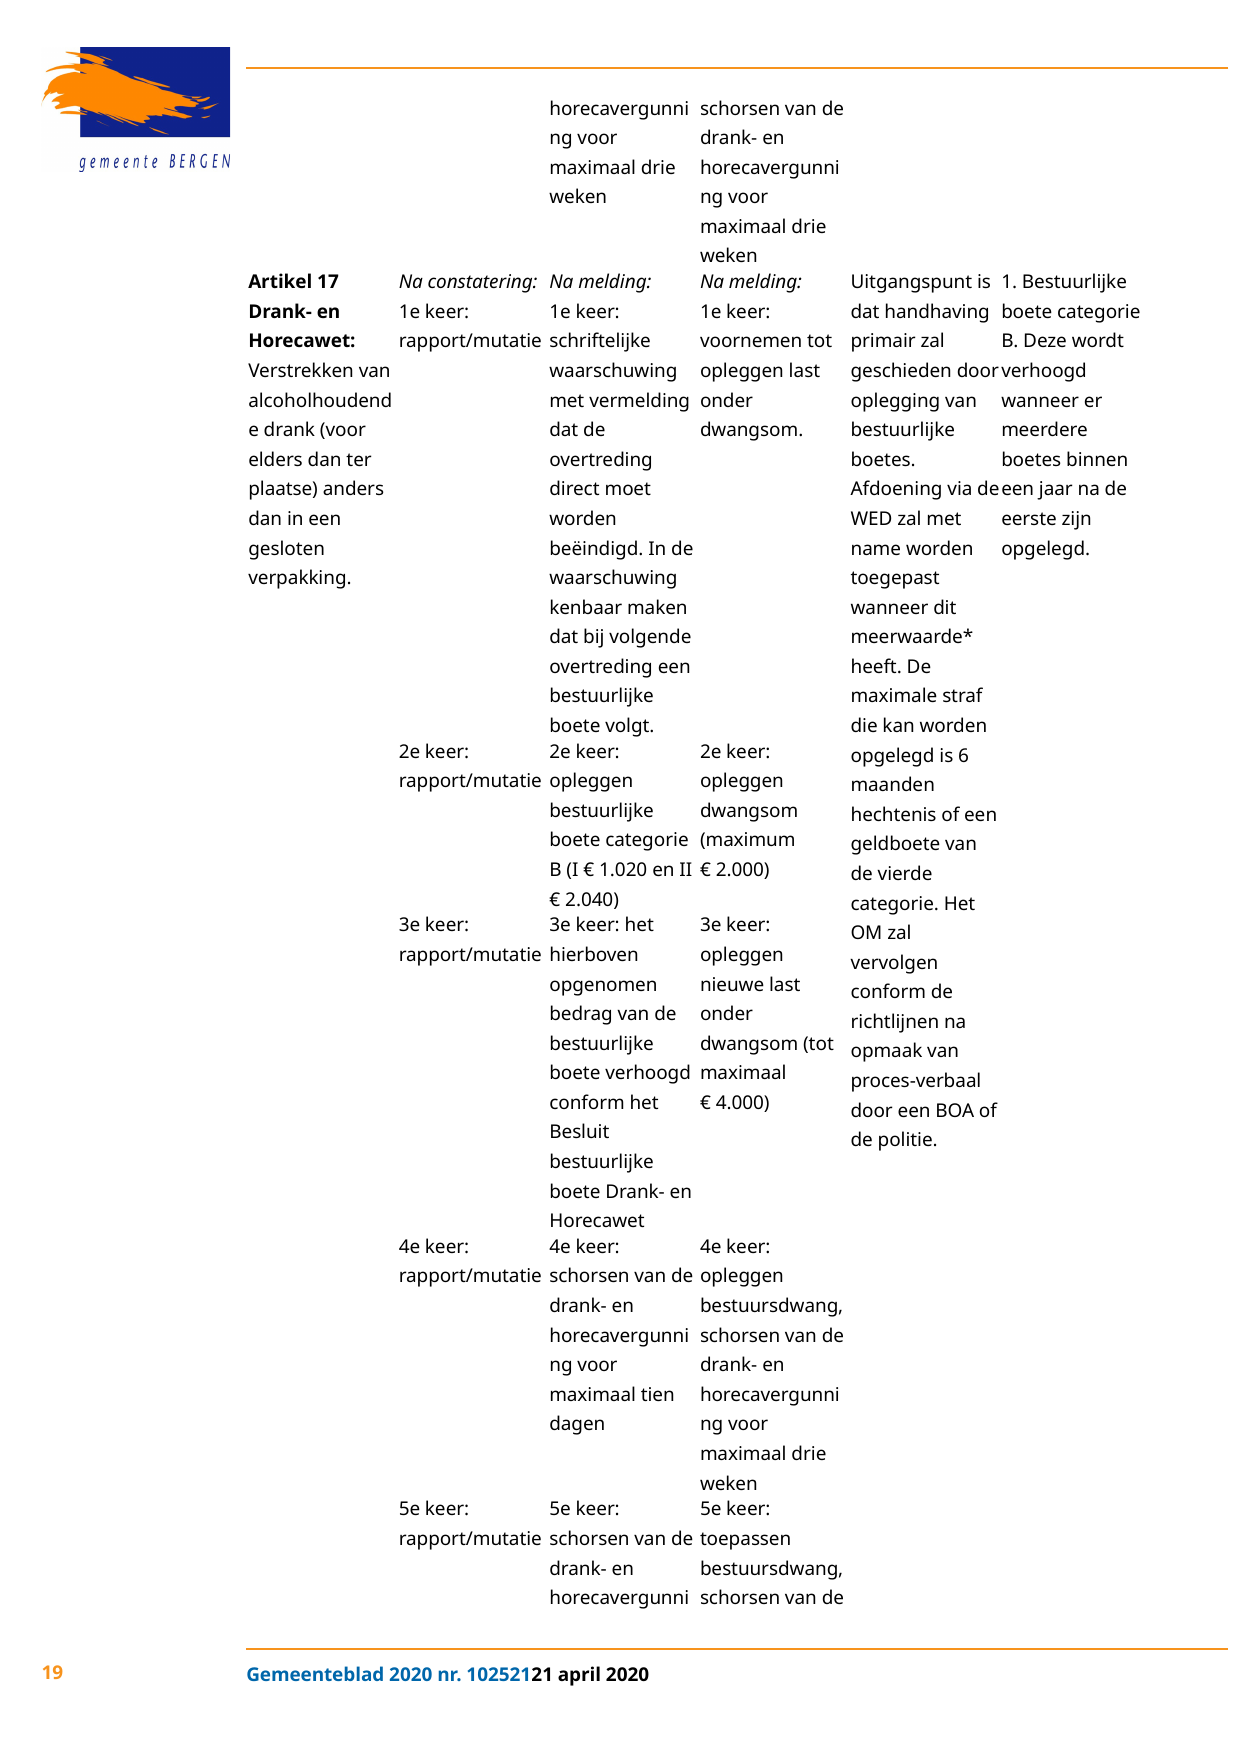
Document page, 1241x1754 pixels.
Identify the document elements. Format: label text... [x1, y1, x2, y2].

table_cell 5e keer: rapport/mutatie [399, 1496, 549, 1610]
table_cell 2e keer: opleggen bestuurlijke boete categorie B (I € 1.020 en II € 2.040) [549, 738, 700, 912]
table_cell 5e keer: schorsen van de drank- en horecavergunni [549, 1496, 700, 1610]
table_cell 3e keer: opleggen nieuwe last onder dwangsom (tot maximaal € 4.000) [700, 912, 850, 1233]
table_cell 3e keer: het hierboven opgenomen bedrag van de bestuurlijke boete verhoogd conform het Besluit bestuurlijke boete Drank- en Horecawet [549, 912, 700, 1233]
table_cell [1001, 95, 1152, 268]
table_cell 3e keer: rapport/mutatie [399, 912, 549, 1233]
table_cell 4e keer: opleggen bestuursdwang, schorsen van de drank- en horecavergunning voor maximaal drie weken [700, 1233, 850, 1496]
table_cell schorsen van de drank- en horecavergunning voor maximaal drie weken [700, 95, 850, 268]
table_cell 1. Bestuurlijke boete categorie B. Deze wordt verhoogd wanneer er meerdere boetes binnen een jaar na de eerste zijn opgelegd. [1001, 269, 1152, 1610]
table_cell Na constatering: 1e keer: rapport/mutatie [399, 269, 549, 738]
table_cell 2e keer: opleggen dwangsom (maximum € 2.000) [700, 738, 850, 912]
table_cell Artikel 17 Drank- en Horecawet: Verstrekken van alcoholhoudende drank (voor elders dan ter plaatse) anders dan in een gesloten verpakking. [248, 269, 398, 1610]
table_cell [850, 95, 1001, 268]
table_cell 2e keer: rapport/mutatie [399, 738, 549, 912]
table_cell Na melding: 1e keer: voornemen tot opleggen last onder dwangsom. [700, 269, 850, 738]
table_cell 4e keer: schorsen van de drank- en horecavergunning voor maximaal tien dagen [549, 1233, 700, 1496]
table_cell [399, 95, 549, 268]
table_cell Uitgangspunt is dat handhaving primair zal geschieden door oplegging van bestuurlijke boetes. Afdoening via de WED zal met name worden toegepast wanneer dit meerwaarde* heeft. De maximale straf die kan worden opgelegd is 6 maanden hechtenis of een geldboete van de vierde categorie. Het OM zal vervolgen conform de richtlijnen na opmaak van proces-verbaal door een BOA of de politie. [850, 269, 1001, 1610]
table_cell 4e keer: rapport/mutatie [399, 1233, 549, 1496]
table_cell Na melding: 1e keer: schriftelijke waarschuwing met vermelding dat de overtreding direct moet worden beëindigd. In de waarschuwing kenbaar maken dat bij volgende overtreding een bestuurlijke boete volgt. [549, 269, 700, 738]
table_cell 5e keer: toepassen bestuursdwang, schorsen van de [700, 1496, 850, 1610]
picture [41, 47, 231, 172]
table_cell [248, 95, 398, 268]
table_cell horecavergunning voor maximaal drie weken [549, 95, 700, 268]
